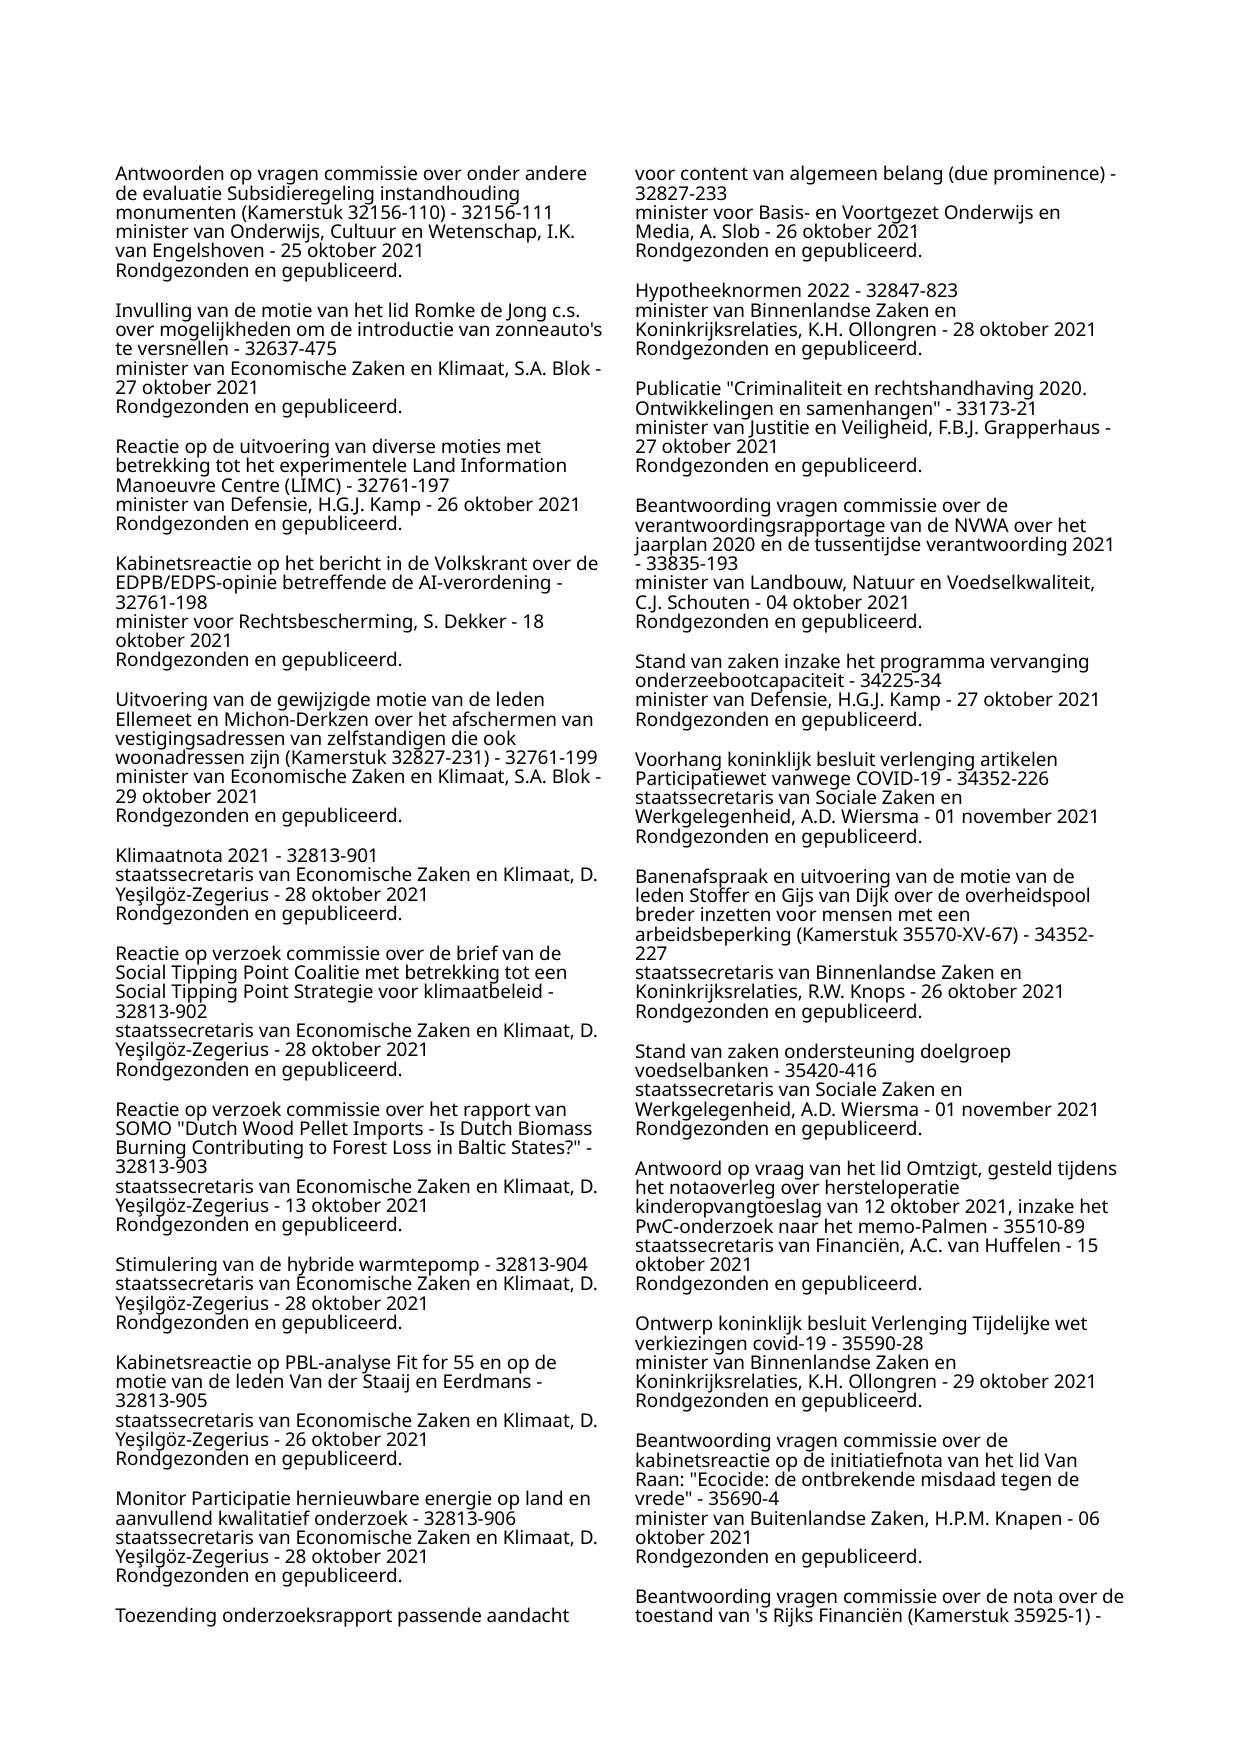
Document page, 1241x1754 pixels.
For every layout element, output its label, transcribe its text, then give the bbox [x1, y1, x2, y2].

text Hypotheeknormen 2022 - 32847-823 [635, 282, 1125, 302]
text minister van Defensie, H.G.J. Kamp - 27 oktober 2021 [635, 691, 1125, 711]
text staatssecretaris van Sociale Zaken en Werkgelegenheid, A.D. Wiersma - 01 november 2021 [635, 1081, 1125, 1120]
text Rondgezonden en gepubliceerd. [635, 242, 1125, 262]
text staatssecretaris van Economische Zaken en Klimaat, D. Yeşilgöz-Zegerius - 28 oktober 2021 [115, 1022, 605, 1061]
text Antwoorden op vragen commissie over onder andere de evaluatie Subsidieregeling instandhouding monumenten (Kamerstuk 32156-110) - 32156-111 [115, 165, 605, 223]
text minister voor Rechtsbescherming, S. Dekker - 18 oktober 2021 [115, 613, 605, 651]
text Toezending onderzoeksrapport passende aandacht [115, 1607, 605, 1627]
text Rondgezonden en gepubliceerd. [635, 1548, 1125, 1567]
text staatssecretaris van Economische Zaken en Klimaat, D. Yeşilgöz-Zegerius - 26 oktober 2021 [115, 1412, 605, 1450]
text Voorhang koninklijk besluit verlenging artikelen Participatiewet vanwege COVID-19 - 34352-226 [635, 751, 1125, 789]
text Kabinetsreactie op PBL-analyse Fit for 55 en op de motie van de leden Van der Staaij en Eerdmans - 32813-905 [115, 1354, 605, 1412]
text Banenafspraak en uitvoering van de motie van de leden Stoffer en Gijs van Dijk over de overheidspool breder inzetten voor mensen met een arbeidsbeperking (Kamerstuk 35570-XV-67) - 34352-227 [635, 868, 1125, 964]
text Rondgezonden en gepubliceerd. [115, 1216, 605, 1235]
text Invulling van de motie van het lid Romke de Jong c.s. over mogelijkheden om de introductie van zonneauto's te versnellen - 32637-475 [115, 302, 605, 359]
text Rondgezonden en gepubliceerd. [635, 1003, 1125, 1022]
text Rondgezonden en gepubliceerd. [635, 711, 1125, 730]
text Reactie op de uitvoering van diverse moties met betrekking tot het experimentele Land Information Manoeuvre Centre (LIMC) - 32761-197 [115, 438, 605, 496]
text Rondgezonden en gepubliceerd. [115, 1567, 605, 1587]
text staatssecretaris van Sociale Zaken en Werkgelegenheid, A.D. Wiersma - 01 november 2021 [635, 789, 1125, 828]
text Rondgezonden en gepubliceerd. [115, 262, 605, 281]
text Stand van zaken inzake het programma vervanging onderzeebootcapaciteit - 34225-34 [635, 653, 1125, 691]
text Rondgezonden en gepubliceerd. [115, 807, 605, 826]
text Uitvoering van de gewijzigde motie van de leden Ellemeet en Michon-Derkzen over het afschermen van vestigingsadressen van zelfstandigen die ook woonadressen zijn (Kamerstuk 32827-231) - 32761-199 [115, 691, 605, 768]
text Rondgezonden en gepubliceerd. [115, 398, 605, 417]
text Beantwoording vragen commissie over de kabinetsreactie op de initiatiefnota van het lid Van Raan: "Ecocide: de ontbrekende misdaad tegen de vrede" - 35690-4 [635, 1432, 1125, 1509]
text minister van Economische Zaken en Klimaat, S.A. Blok - 27 oktober 2021 [115, 359, 605, 398]
text Kabinetsreactie op het bericht in de Volkskrant over de EDPB/EDPS-opinie betreffende de AI-verordening - 32761-198 [115, 555, 605, 613]
text Antwoord op vraag van het lid Omtzigt, gesteld tijdens het notaoverleg over hersteloperatie kinderopvangtoeslag van 12 oktober 2021, inzake het PwC-onderzoek naar het memo-Palmen - 35510-89 [635, 1160, 1125, 1237]
text Rondgezonden en gepubliceerd. [115, 1450, 605, 1469]
text Stand van zaken ondersteuning doelgroep voedselbanken - 35420-416 [635, 1043, 1125, 1081]
text Publicatie "Criminaliteit en rechtshandhaving 2020. Ontwikkelingen en samenhangen" - 33173-21 [635, 380, 1125, 419]
text Rondgezonden en gepubliceerd. [115, 515, 605, 534]
text Beantwoording vragen commissie over de nota over de toestand van 's Rijks Financiën (Kamerstuk 35925-1) [635, 1588, 1125, 1627]
text Rondgezonden en gepubliceerd. [115, 651, 605, 671]
text Beantwoording vragen commissie over de verantwoordingsrapportage van de NVWA over het jaarplan 2020 en de tussentijdse verantwoording 2021 - 33835-193 [635, 497, 1125, 574]
text Reactie op verzoek commissie over het rapport van SOMO "Dutch Wood Pellet Imports - Is Dutch Biomass Burning Contributing to Forest Loss in Baltic States?" - 32813-903 [115, 1101, 605, 1178]
text staatssecretaris van Financiën, A.C. van Huffelen - 15 oktober 2021 [635, 1237, 1125, 1275]
text staatssecretaris van Binnenlandse Zaken en Koninkrijksrelaties, R.W. Knops - 26 oktober 2021 [635, 964, 1125, 1003]
text Rondgezonden en gepubliceerd. [115, 1314, 605, 1333]
text Rondgezonden en gepubliceerd. [115, 1061, 605, 1080]
text Rondgezonden en gepubliceerd. [635, 457, 1125, 477]
text Rondgezonden en gepubliceerd. [635, 1392, 1125, 1412]
text Rondgezonden en gepubliceerd. [635, 1275, 1125, 1295]
text staatssecretaris van Economische Zaken en Klimaat, D. Yeşilgöz-Zegerius - 28 oktober 2021 [115, 866, 605, 905]
text staatssecretaris van Economische Zaken en Klimaat, D. Yeşilgöz-Zegerius - 28 oktober 2021 [115, 1275, 605, 1314]
text Monitor Participatie hernieuwbare energie op land en aanvullend kwalitatief onderzoek - 32813-906 [115, 1490, 605, 1529]
text Rondgezonden en gepubliceerd. [635, 613, 1125, 632]
text Rondgezonden en gepubliceerd. [635, 1120, 1125, 1139]
text Stimulering van de hybride warmtepomp - 32813-904 [115, 1256, 605, 1275]
text Rondgezonden en gepubliceerd. [635, 828, 1125, 847]
text minister van Binnenlandse Zaken en Koninkrijksrelaties, K.H. Ollongren - 29 oktober 2021 [635, 1354, 1125, 1392]
text minister voor Basis- en Voortgezet Onderwijs en Media, A. Slob - 26 oktober 2021 [635, 204, 1125, 242]
text voor content van algemeen belang (due prominence) - 32827-233 [635, 165, 1125, 204]
text minister van Justitie en Veiligheid, F.B.J. Grapperhaus - 27 oktober 2021 [635, 419, 1125, 457]
text minister van Onderwijs, Cultuur en Wetenschap, I.K. van Engelshoven - 25 oktober 2021 [115, 223, 605, 262]
text staatssecretaris van Economische Zaken en Klimaat, D. Yeşilgöz-Zegerius - 13 oktober 2021 [115, 1178, 605, 1216]
text minister van Economische Zaken en Klimaat, S.A. Blok - 29 oktober 2021 [115, 768, 605, 807]
text minister van Defensie, H.G.J. Kamp - 26 oktober 2021 [115, 496, 605, 515]
text Rondgezonden en gepubliceerd. [115, 905, 605, 924]
text Reactie op verzoek commissie over de brief van de Social Tipping Point Coalitie met betrekking tot een Social Tipping Point Strategie voor klimaatbeleid - 32813-902 [115, 945, 605, 1022]
text Klimaatnota 2021 - 32813-901 [115, 847, 605, 866]
text Ontwerp koninklijk besluit Verlenging Tijdelijke wet verkiezingen covid-19 - 35590-28 [635, 1315, 1125, 1354]
text minister van Landbouw, Natuur en Voedselkwaliteit, C.J. Schouten - 04 oktober 2021 [635, 574, 1125, 613]
text minister van Buitenlandse Zaken, H.P.M. Knapen - 06 oktober 2021 [635, 1509, 1125, 1548]
text Rondgezonden en gepubliceerd. [635, 340, 1125, 359]
text staatssecretaris van Economische Zaken en Klimaat, D. Yeşilgöz-Zegerius - 28 oktober 2021 [115, 1529, 605, 1567]
text minister van Binnenlandse Zaken en Koninkrijksrelaties, K.H. Ollongren - 28 oktober 2021 [635, 302, 1125, 340]
